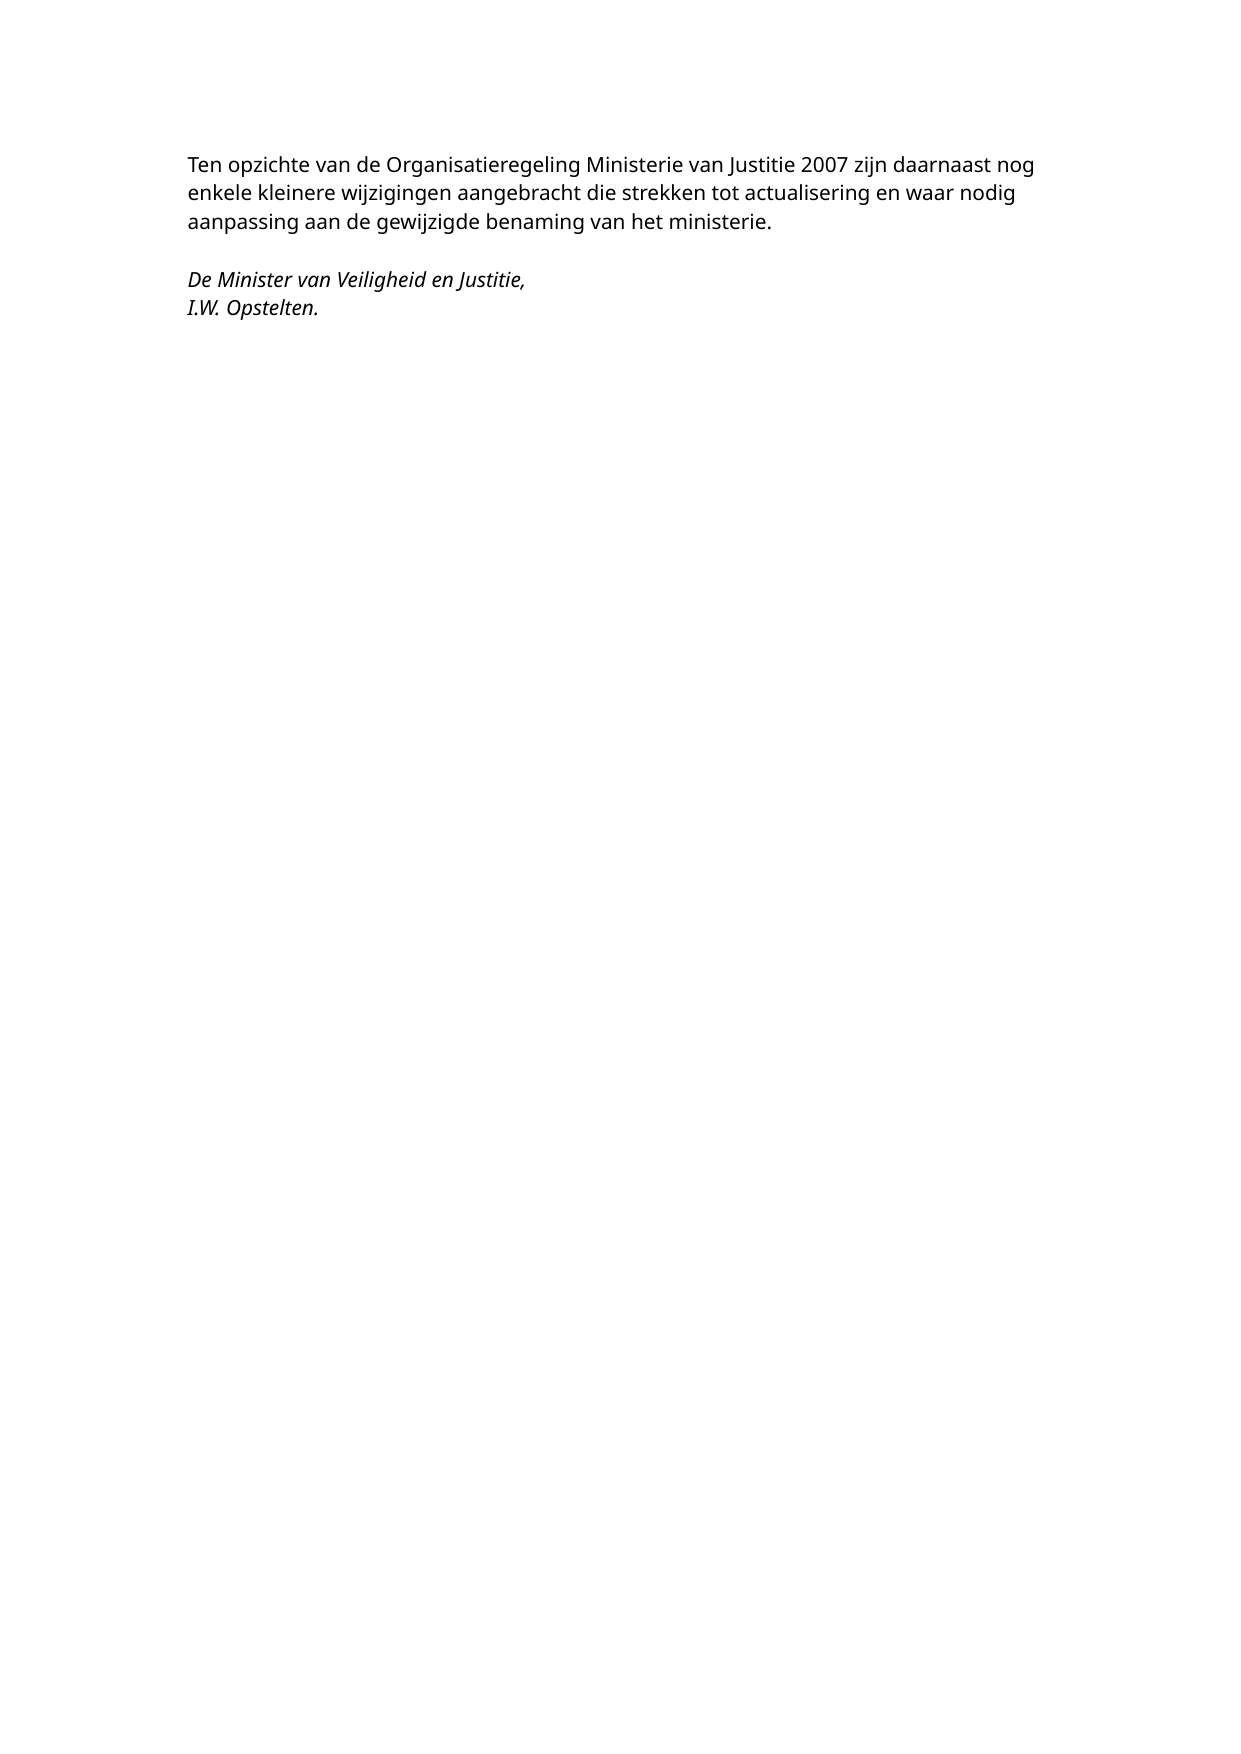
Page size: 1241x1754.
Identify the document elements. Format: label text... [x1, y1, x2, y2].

text I.W. Opstelten. [187, 293, 1053, 322]
text Ten opzichte van de Organisatieregeling Ministerie van Justitie 2007 zijn daarnaast nog enkele kleinere wijzigingen aangebracht die strekken tot actualisering en waar nodig aanpassing aan de gewijzigde benaming van het ministerie. [187, 150, 1053, 235]
text De Minister van Veiligheid en Justitie, [187, 265, 1053, 293]
